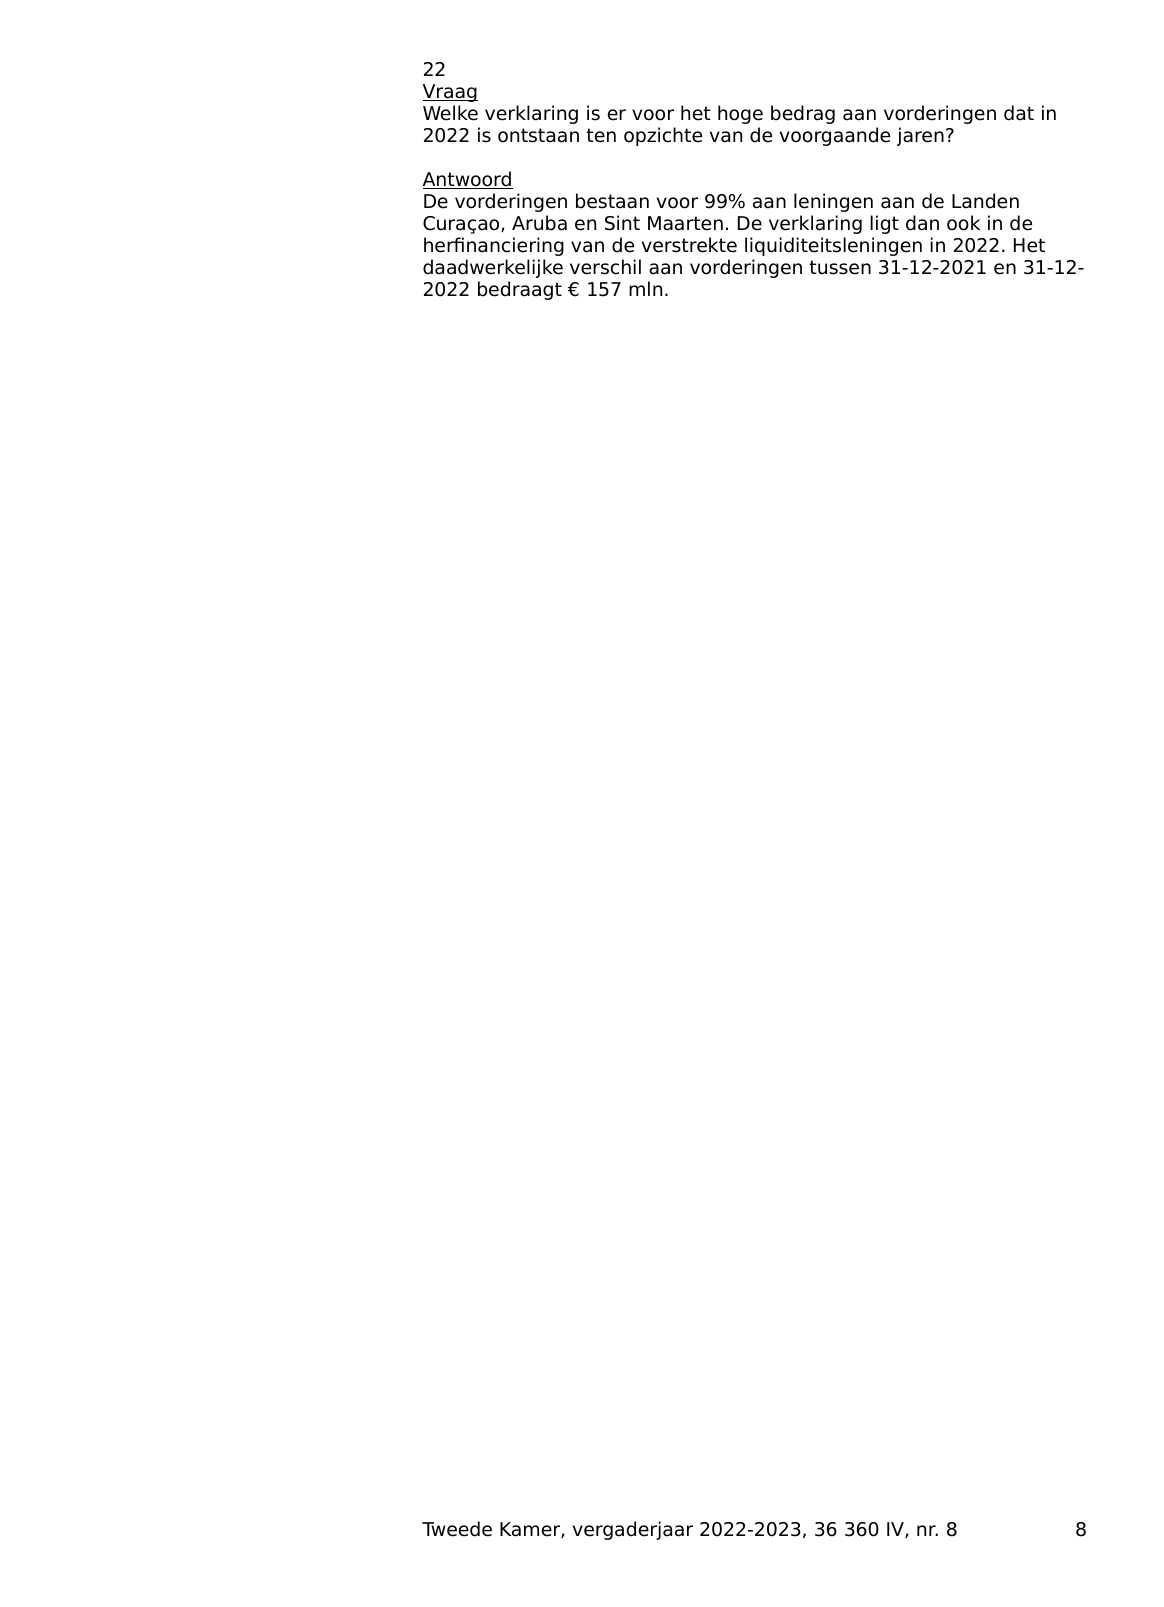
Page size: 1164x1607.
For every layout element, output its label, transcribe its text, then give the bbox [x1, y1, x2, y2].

text Welke verklaring is er voor het hoge bedrag aan vorderingen dat in 2022 is ontstaan ten opzichte van de voorgaande jaren? [422, 103, 1087, 147]
text 22 [422, 59, 1087, 81]
text De vorderingen bestaan voor 99% aan leningen aan de Landen Curaçao, Aruba en Sint Maarten. De verklaring ligt dan ook in de herfinanciering van de verstrekte liquiditeitsleningen in 2022. Het daadwerkelijke verschil aan vorderingen tussen 31-12-2021 en 31-12-2022 bedraagt € 157 mln. [422, 191, 1087, 301]
text Antwoord [422, 169, 1087, 191]
text Vraag [422, 81, 1087, 103]
